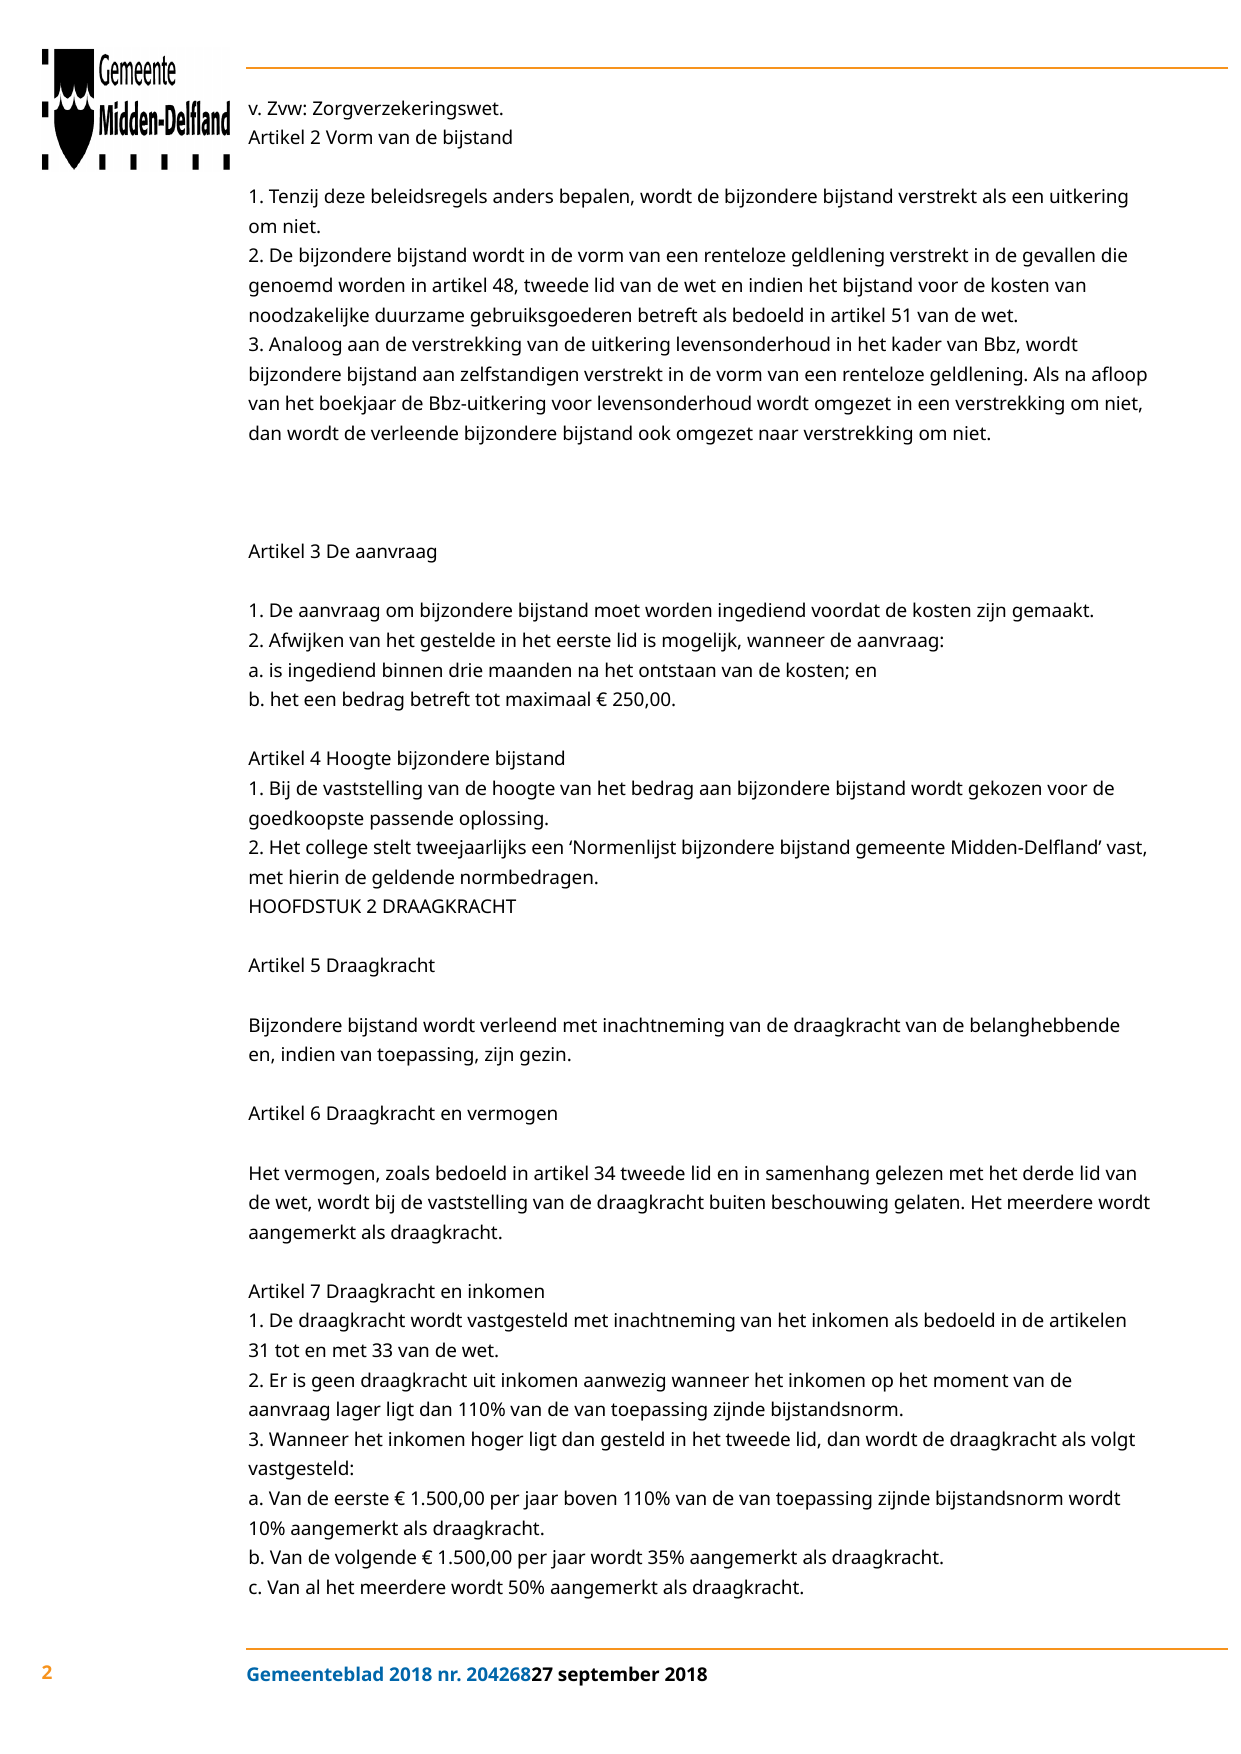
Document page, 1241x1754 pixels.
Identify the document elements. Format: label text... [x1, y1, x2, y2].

text Artikel 7 Draagkracht en inkomen [248, 1278, 1152, 1304]
text 1. De aanvraag om bijzondere bijstand moet worden ingediend voordat de kosten zijn gemaakt. [248, 598, 1152, 623]
text 3. Analoog aan de verstrekking van de uitkering levensonderhoud in het kader van Bbz, wordt bijzondere bijstand aan zelfstandigen verstrekt in de vorm van een renteloze geldlening. Als na afloop van het boekjaar de Bbz-uitkering voor levensonderhoud wordt omgezet in een verstrekking om niet, dan wordt de verleende bijzondere bijstand ook omgezet naar verstrekking om niet. [248, 331, 1152, 446]
text 1. Tenzij deze beleidsregels anders bepalen, wordt de bijzondere bijstand verstrekt als een uitkering om niet. [248, 183, 1152, 239]
text a. Van de eerste € 1.500,00 per jaar boven 110% van de van toepassing zijnde bijstandsnorm wordt 10% aangemerkt als draagkracht. [248, 1485, 1152, 1541]
text Bijzondere bijstand wordt verleend met inachtneming van de draagkracht van de belanghebbende en, indien van toepassing, zijn gezin. [248, 1012, 1152, 1067]
text HOOFDSTUK 2 DRAAGKRACHT [248, 893, 1152, 919]
picture [41, 47, 231, 172]
text Het vermogen, zoals bedoeld in artikel 34 tweede lid en in samenhang gelezen met het derde lid van de wet, wordt bij de vaststelling van de draagkracht buiten beschouwing gelaten. Het meerdere wordt aangemerkt als draagkracht. [248, 1160, 1152, 1245]
text Artikel 4 Hoogte bijzondere bijstand [248, 746, 1152, 771]
text Artikel 2 Vorm van de bijstand [248, 124, 1152, 150]
text v. Zvw: Zorgverzekeringswet. [248, 95, 1152, 121]
text 2. Er is geen draagkracht uit inkomen aanwezig wanneer het inkomen op het moment van de aanvraag lager ligt dan 110% van de van toepassing zijnde bijstandsnorm. [248, 1367, 1152, 1422]
text b. Van de volgende € 1.500,00 per jaar wordt 35% aangemerkt als draagkracht. [248, 1544, 1152, 1570]
text 1. De draagkracht wordt vastgesteld met inachtneming van het inkomen als bedoeld in de artikelen 31 tot en met 33 van de wet. [248, 1308, 1152, 1363]
text a. is ingediend binnen drie maanden na het ontstaan van de kosten; en [248, 657, 1152, 683]
text Artikel 6 Draagkracht en vermogen [248, 1101, 1152, 1126]
text 2. Afwijken van het gestelde in het eerste lid is mogelijk, wanneer de aanvraag: [248, 627, 1152, 653]
text 2. De bijzondere bijstand wordt in de vorm van een renteloze geldlening verstrekt in de gevallen die genoemd worden in artikel 48, tweede lid van de wet en indien het bijstand voor de kosten van noodzakelijke duurzame gebruiksgoederen betreft als bedoeld in artikel 51 van de wet. [248, 243, 1152, 328]
text c. Van al het meerdere wordt 50% aangemerkt als draagkracht. [248, 1574, 1152, 1600]
text 3. Wanneer het inkomen hoger ligt dan gesteld in het tweede lid, dan wordt de draagkracht als volgt vastgesteld: [248, 1426, 1152, 1481]
text Artikel 3 De aanvraag [248, 538, 1152, 564]
text 2. Het college stelt tweejaarlijks een ‘Normenlijst bijzondere bijstand gemeente Midden-Delfland’ vast, met hierin de geldende normbedragen. [248, 834, 1152, 890]
text b. het een bedrag betreft tot maximaal € 250,00. [248, 686, 1152, 712]
text 1. Bij de vaststelling van de hoogte van het bedrag aan bijzondere bijstand wordt gekozen voor de goedkoopste passende oplossing. [248, 775, 1152, 831]
text Artikel 5 Draagkracht [248, 953, 1152, 978]
